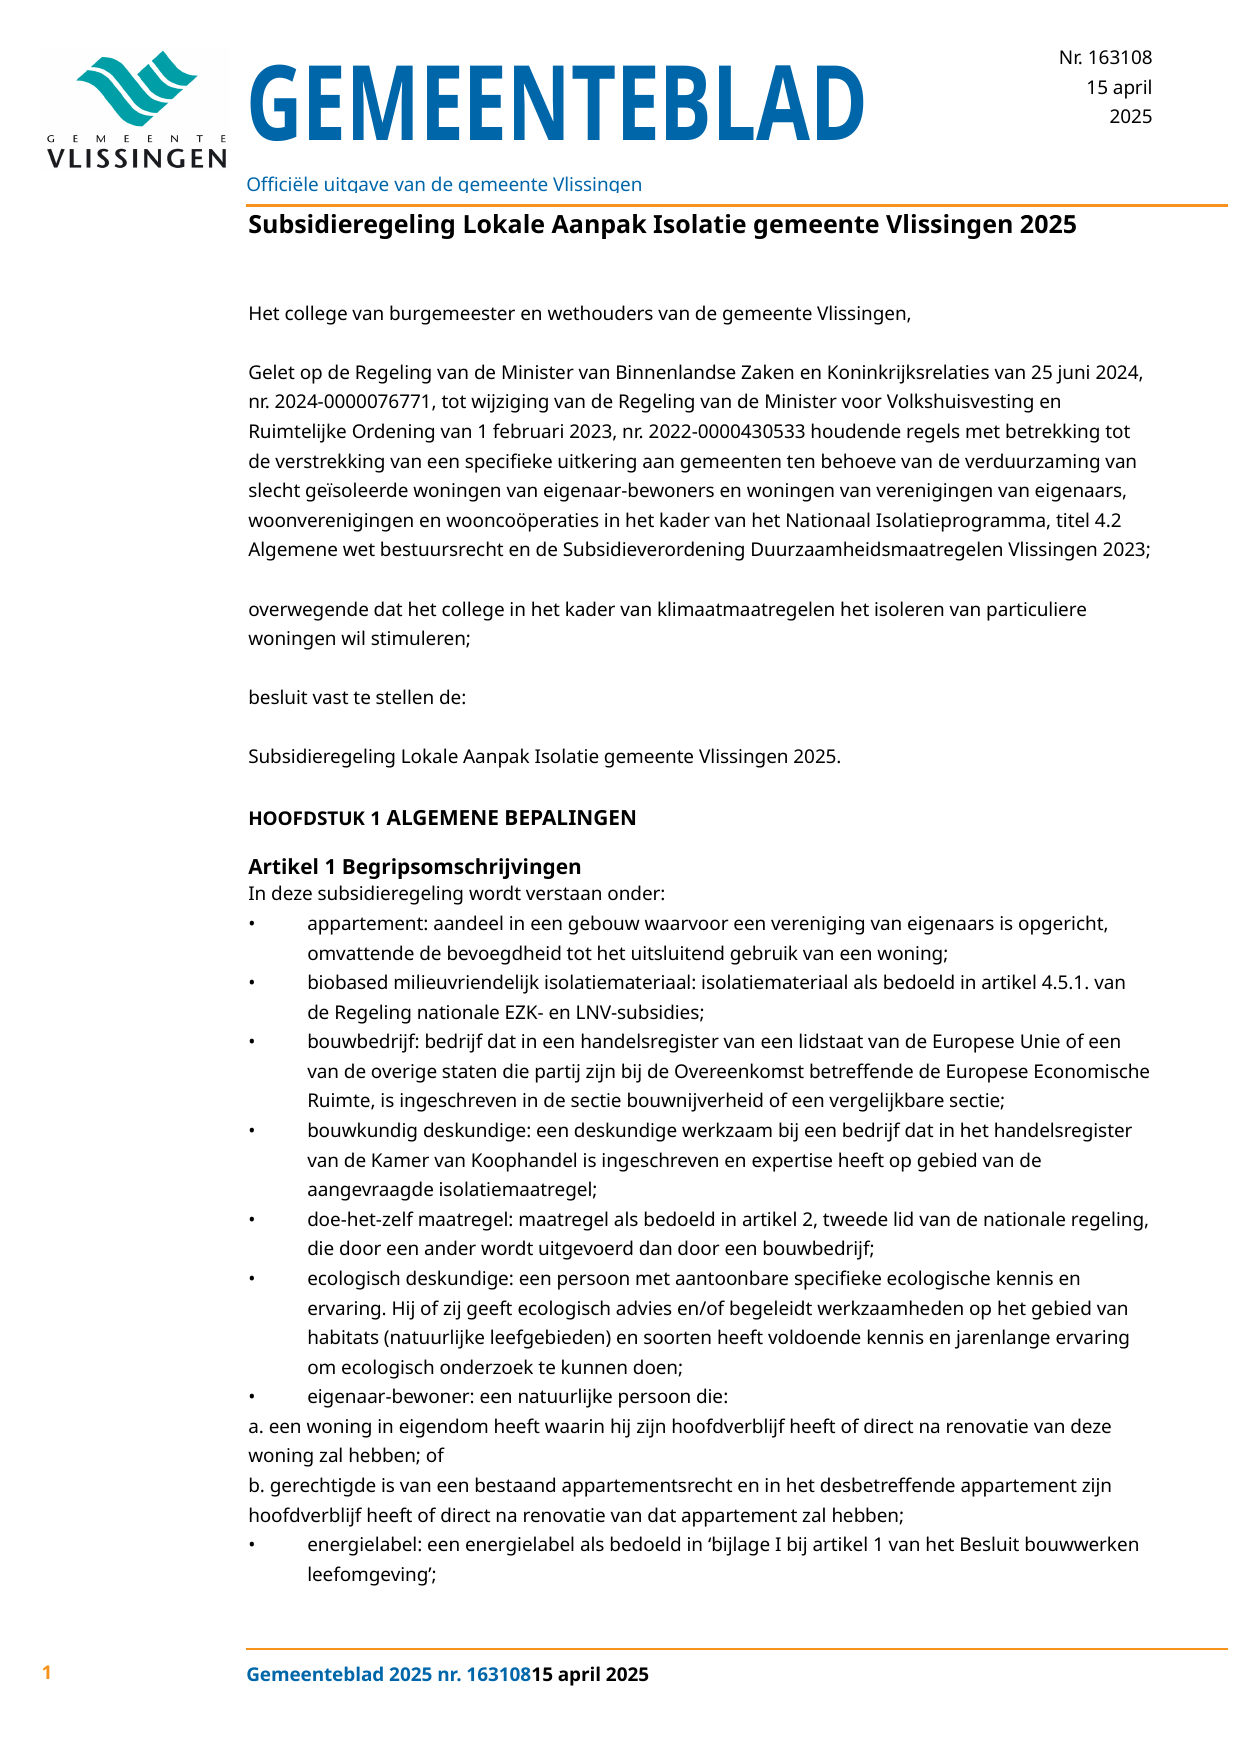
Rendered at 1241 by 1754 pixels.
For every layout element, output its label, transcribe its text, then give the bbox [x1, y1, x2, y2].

list bouwbedrijf: bedrijf dat in een handelsregister van een lidstaat van de Europese Unie of een van de overige staten die partij zijn bij de Overeenkomst betreffende de Europese Economische Ruimte, is ingeschreven in de sectie bouwnijverheid of een vergelijkbare sectie; [248, 1028, 1152, 1113]
text besluit vast te stellen de: [248, 684, 1152, 710]
text overwegende dat het college in het kader van klimaatmaatregelen het isoleren van particuliere woningen wil stimuleren; [248, 596, 1152, 651]
text Subsidieregeling Lokale Aanpak Isolatie gemeente Vlissingen 2025. [248, 744, 1152, 769]
list eigenaar-bewoner: een natuurlijke persoon die: [248, 1383, 1152, 1409]
picture [41, 47, 231, 172]
text Het college van burgemeester en wethouders van de gemeente Vlissingen, [248, 300, 1152, 326]
text Gelet op de Regeling van de Minister van Binnenlandse Zaken en Koninkrijksrelaties van 25 juni 2024, nr. 2024-0000076771, tot wijziging van de Regeling van de Minister voor Volkshuisvesting en Ruimtelijke Ordening van 1 februari 2023, nr. 2022-0000430533 houdende regels met betrekking tot de verstrekking van een specifieke uitkering aan gemeenten ten behoeve van de verduurzaming van slecht geïsoleerde woningen van eigenaar-bewoners en woningen van verenigingen van eigenaars, woonverenigingen en wooncoöperaties in het kader van het Nationaal Isolatieprogramma, titel 4.2 Algemene wet bestuursrecht en de Subsidieverordening Duurzaamheidsmaatregelen Vlissingen 2023; [248, 359, 1152, 562]
list energielabel: een energielabel als bedoeld in ‘bijlage I bij artikel 1 van het Besluit bouwwerken leefomgeving’; [248, 1531, 1152, 1587]
text Subsidieregeling Lokale Aanpak Isolatie gemeente Vlissingen 2025 [248, 207, 1152, 241]
text a. een woning in eigendom heeft waarin hij zijn hoofdverblijf heeft of direct na renovatie van deze woning zal hebben; of [248, 1413, 1152, 1468]
text Artikel 1 Begripsomschrijvingen [248, 852, 1152, 881]
list appartement: aandeel in een gebouw waarvoor een vereniging van eigenaars is opgericht, omvattende de bevoegdheid tot het uitsluitend gebruik van een woning; [248, 910, 1152, 965]
list ecologisch deskundige: een persoon met aantoonbare specifieke ecologische kennis en ervaring. Hij of zij geeft ecologisch advies en/of begeleidt werkzaamheden op het gebied van habitats (natuurlijke leefgebieden) en soorten heeft voldoende kennis en jarenlange ervaring om ecologisch onderzoek te kunnen doen; [248, 1265, 1152, 1379]
text HOOFDSTUK 1 ALGEMENE BEPALINGEN [248, 803, 1152, 831]
list doe-het-zelf maatregel: maatregel als bedoeld in artikel 2, tweede lid van de nationale regeling, die door een ander wordt uitgevoerd dan door een bouwbedrijf; [248, 1206, 1152, 1261]
text b. gerechtigde is van een bestaand appartementsrecht en in het desbetreffende appartement zijn hoofdverblijf heeft of direct na renovatie van dat appartement zal hebben; [248, 1472, 1152, 1527]
text In deze subsidieregeling wordt verstaan onder: [248, 881, 1152, 906]
list biobased milieuvriendelijk isolatiemateriaal: isolatiemateriaal als bedoeld in artikel 4.5.1. van de Regeling nationale EZK- en LNV-subsidies; [248, 969, 1152, 1024]
list bouwkundig deskundige: een deskundige werkzaam bij een bedrijf dat in het handelsregister van de Kamer van Koophandel is ingeschreven en expertise heeft op gebied van de aangevraagde isolatiemaatregel; [248, 1117, 1152, 1202]
